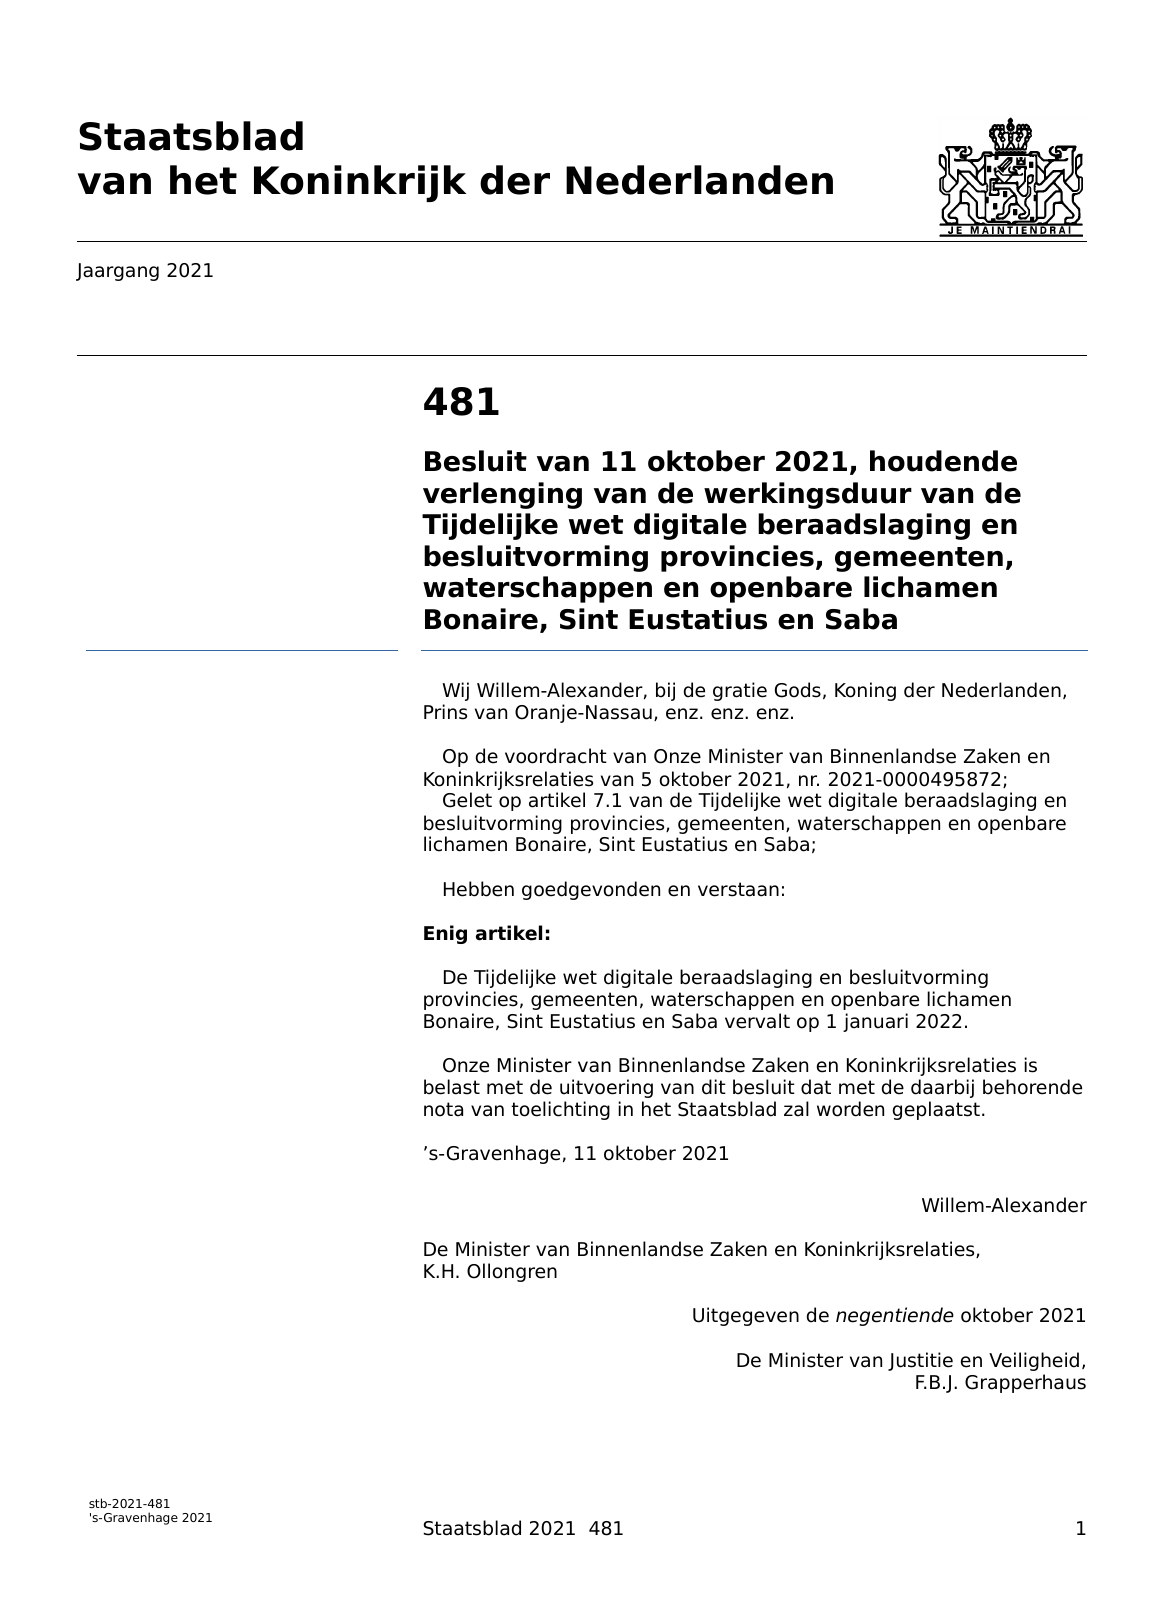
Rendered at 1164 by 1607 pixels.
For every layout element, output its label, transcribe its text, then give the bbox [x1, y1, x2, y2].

text Besluit van 11 oktober 2021, houdende verlenging van de werkingsduur van de Tijdelijke wet digitale beraadslaging en besluitvorming provincies, gemeenten, waterschappen en openbare lichamen Bonaire, Sint Eustatius en Saba [422, 447, 1087, 636]
text stb-2021-481 [88, 1497, 323, 1511]
text Gelet op artikel 7.1 van de Tijdelijke wet digitale beraadslaging en besluitvorming provincies, gemeenten, waterschappen en openbare lichamen Bonaire, Sint Eustatius en Saba; [422, 790, 1087, 856]
table_header [886, 100, 1087, 241]
picture [936, 115, 1087, 240]
text De Minister van Binnenlandse Zaken en Koninkrijksrelaties, K.H. Ollongren [422, 1239, 1087, 1283]
text ’s-Gravenhage, 11 oktober 2021 [422, 1143, 1087, 1165]
subtitle 481 [422, 381, 1087, 424]
text 's-Gravenhage 2021 [88, 1511, 323, 1525]
subtitle Enig artikel: [422, 923, 1087, 945]
table_header Staatsblad van het Koninkrijk der Nederlanden [77, 100, 886, 241]
text Onze Minister van Binnenlandse Zaken en Koninkrijksrelaties is belast met de uitvoering van dit besluit dat met de daarbij behorende nota van toelichting in het Staatsblad zal worden geplaatst. [422, 1055, 1087, 1121]
text Hebben goedgevonden en verstaan: [422, 878, 1087, 901]
table_cell Jaargang 2021 [77, 242, 1087, 355]
text Wij Willem-Alexander, bij de gratie Gods, Koning der Nederlanden, Prins van Oranje-Nassau, enz. enz. enz. [422, 680, 1087, 724]
text Willem-Alexander [422, 1195, 1087, 1217]
text Op de voordracht van Onze Minister van Binnenlandse Zaken en Koninkrijksrelaties van 5 oktober 2021, nr. 2021-0000495872; [422, 746, 1087, 790]
text De Minister van Justitie en Veiligheid, F.B.J. Grapperhaus [422, 1349, 1087, 1393]
text De Tijdelijke wet digitale beraadslaging en besluitvorming provincies, gemeenten, waterschappen en openbare lichamen Bonaire, Sint Eustatius en Saba vervalt op 1 januari 2022. [422, 967, 1087, 1033]
text Uitgegeven de negentiende oktober 2021 [422, 1305, 1087, 1327]
